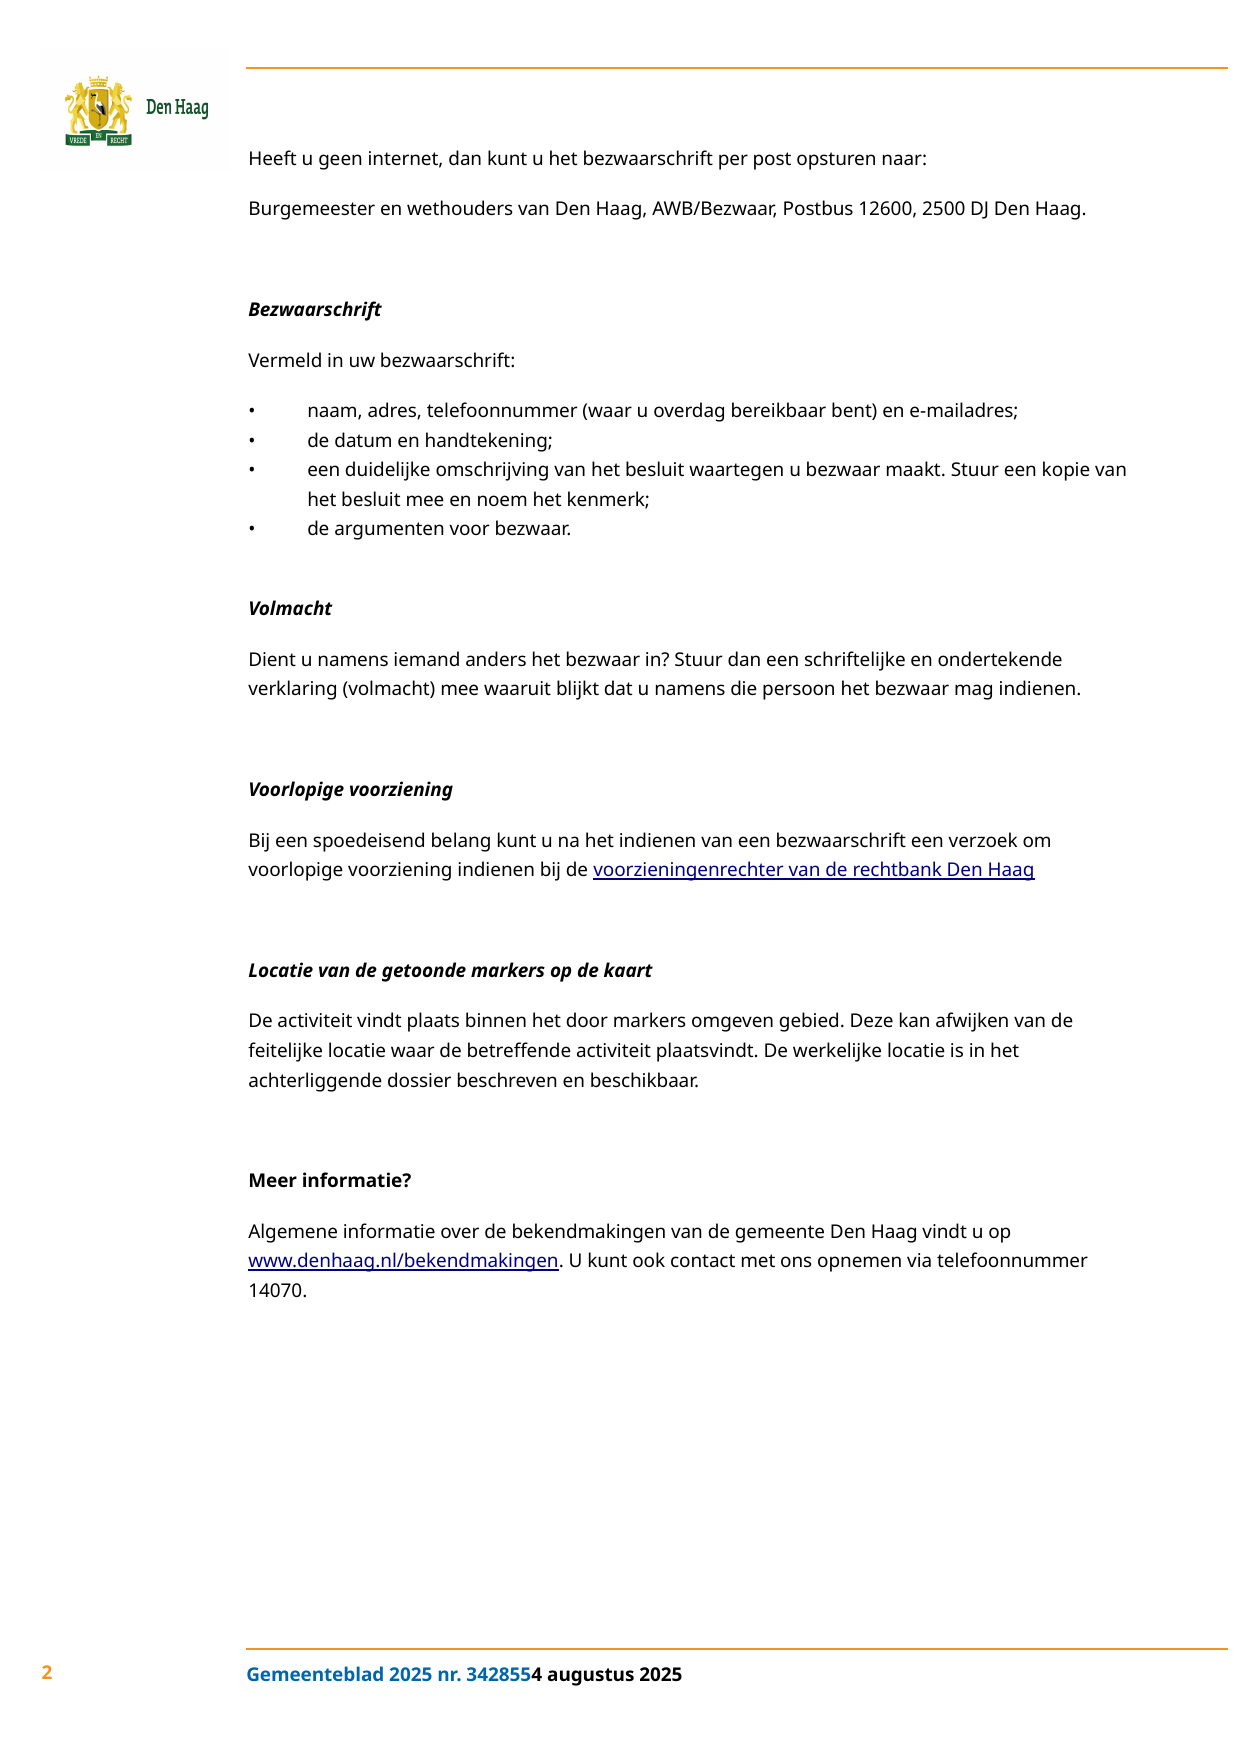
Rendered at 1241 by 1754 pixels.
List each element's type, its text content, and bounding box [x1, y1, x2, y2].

picture [41, 47, 231, 172]
list de datum en handtekening; [248, 427, 1152, 453]
text Burgemeester en wethouders van Den Haag, AWB/Bezwaar, Postbus 12600, 2500 DJ Den Haag. [248, 196, 1152, 221]
text Heeft u geen internet, dan kunt u het bezwaarschrift per post opsturen naar: [248, 145, 1152, 171]
list de argumenten voor bezwaar. [248, 516, 1152, 541]
list een duidelijke omschrijving van het besluit waartegen u bezwaar maakt. Stuur een kopie van het besluit mee en noem het kenmerk; [248, 456, 1152, 512]
text De activiteit vindt plaats binnen het door markers omgeven gebied. Deze kan afwijken van de feitelijke locatie waar de betreffende activiteit plaatsvindt. De werkelijke locatie is in het achterliggende dossier beschreven en beschikbaar. [248, 1008, 1152, 1093]
text Algemene informatie over de bekendmakingen van de gemeente Den Haag vindt u op www.denhaag.nl/bekendmakingen. U kunt ook contact met ons opnemen via telefoonnummer 14070. [248, 1218, 1152, 1303]
text Meer informatie? [248, 1168, 1152, 1193]
text Volmacht [248, 596, 1152, 621]
text Bezwaarschrift [248, 296, 1152, 322]
text Locatie van de getoonde markers op de kaart [248, 957, 1152, 983]
list naam, adres, telefoonnummer (waar u overdag bereikbaar bent) en e-mailadres; [248, 397, 1152, 423]
text Bij een spoedeisend belang kunt u na het indienen van een bezwaarschrift een verzoek om voorlopige voorziening indienen bij de voorzieningenrechter van de rechtbank Den Haag [248, 827, 1152, 882]
text Voorlopige voorziening [248, 776, 1152, 802]
text Vermeld in uw bezwaarschrift: [248, 347, 1152, 373]
text Dient u namens iemand anders het bezwaar in? Stuur dan een schriftelijke en ondertekende verklaring (volmacht) mee waaruit blijkt dat u namens die persoon het bezwaar mag indienen. [248, 646, 1152, 701]
